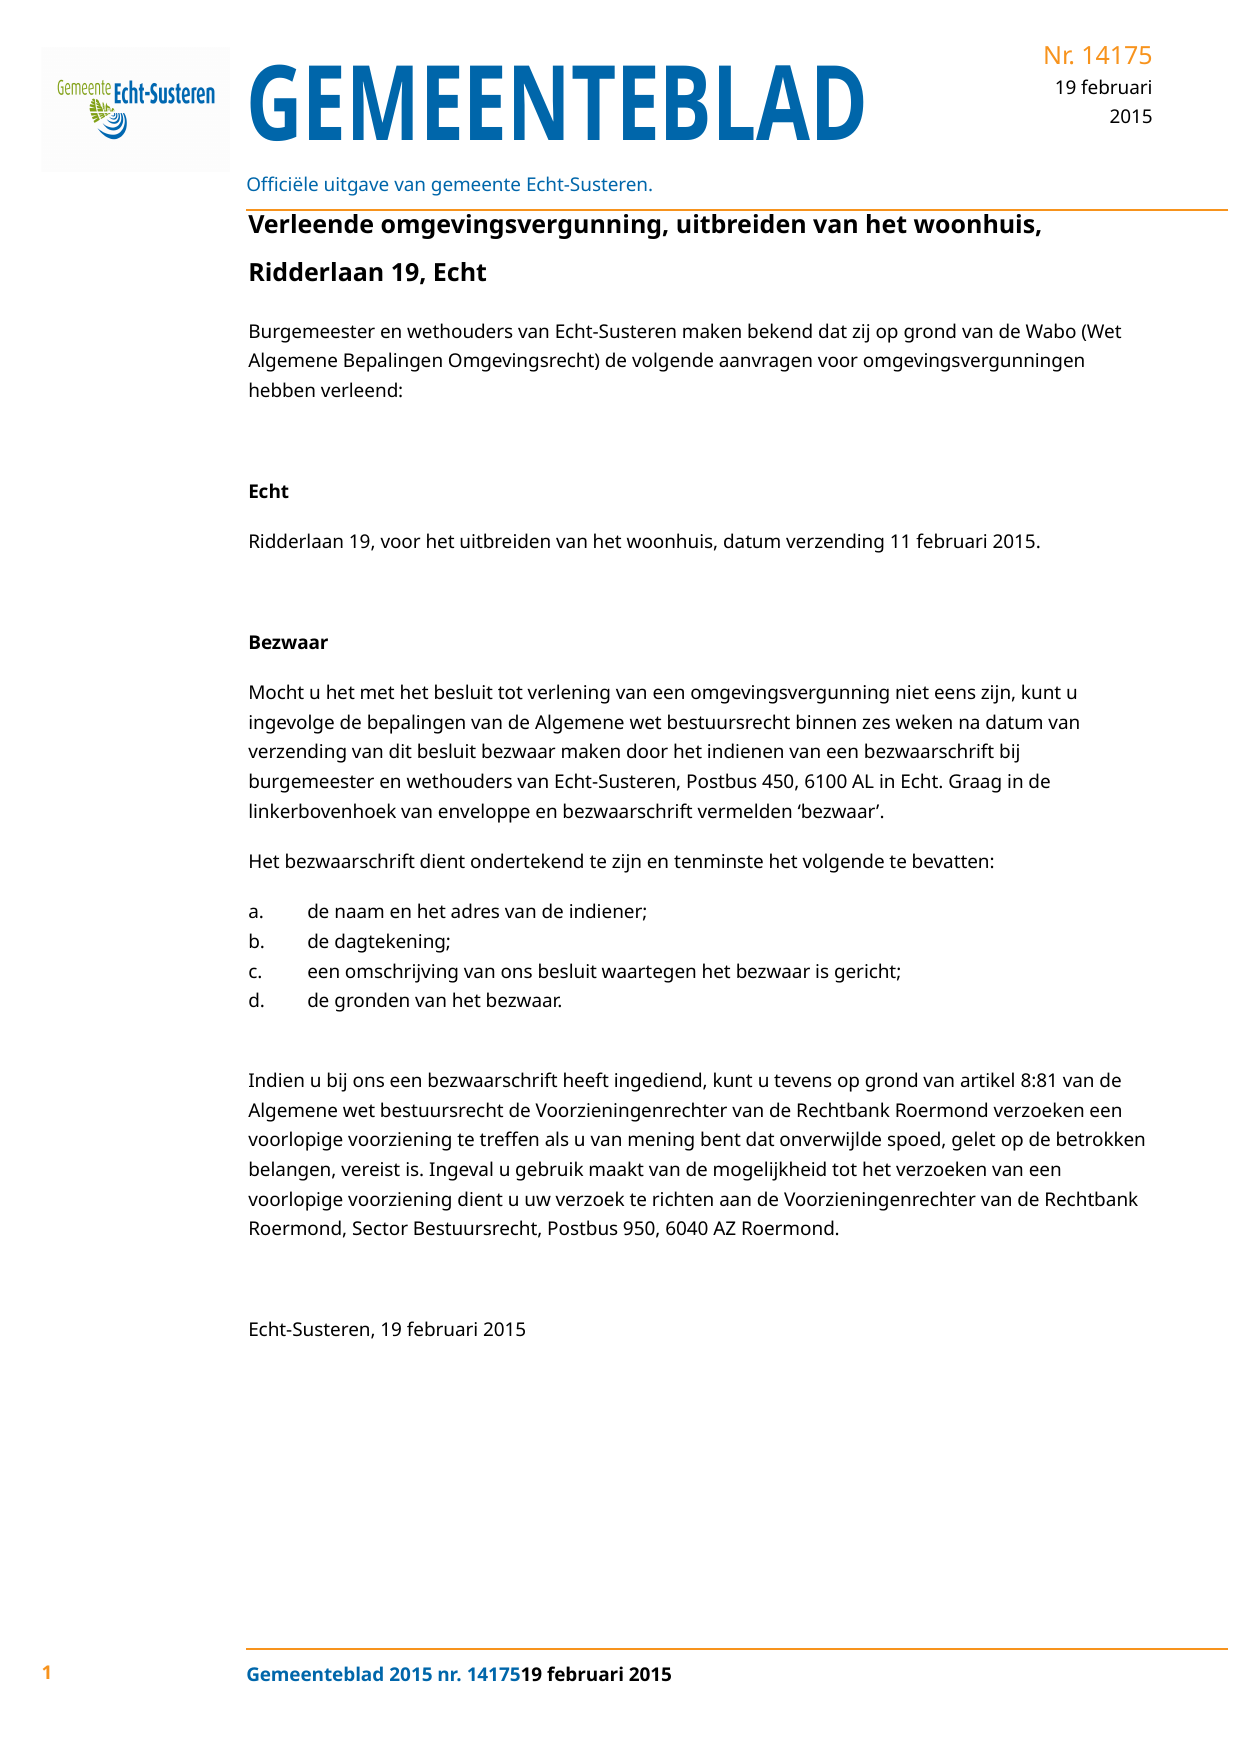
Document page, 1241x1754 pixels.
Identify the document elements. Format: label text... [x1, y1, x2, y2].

list de dagtekening; [248, 928, 1152, 954]
text Burgemeester en wethouders van Echt-Susteren maken bekend dat zij op grond van de Wabo (Wet Algemene Bepalingen Omgevingsrecht) de volgende aanvragen voor omgevingsvergunningen hebben verleend: [248, 318, 1152, 403]
text Mocht u het met het besluit tot verlening van een omgevingsvergunning niet eens zijn, kunt u ingevolge de bepalingen van de Algemene wet bestuursrecht binnen zes weken na datum van verzending van dit besluit bezwaar maken door het indienen van een bezwaarschrift bij burgemeester en wethouders van Echt-Susteren, Postbus 450, 6100 AL in Echt. Graag in de linkerbovenhoek van enveloppe en bezwaarschrift vermelden ‘bezwaar’. [248, 679, 1152, 824]
text Ridderlaan 19, voor het uitbreiden van het woonhuis, datum verzending 11 februari 2015. [248, 528, 1152, 554]
text Indien u bij ons een bezwaarschrift heeft ingediend, kunt u tevens op grond van artikel 8:81 van de Algemene wet bestuursrecht de Voorzieningenrechter van de Rechtbank Roermond verzoeken een voorlopige voorziening te treffen als u van mening bent dat onverwijlde spoed, gelet op de betrokken belangen, vereist is. Ingeval u gebruik maakt van de mogelijkheid tot het verzoeken van een voorlopige voorziening dient u uw verzoek te richten aan de Voorzieningenrechter van de Rechtbank Roermond, Sector Bestuursrecht, Postbus 950, 6040 AZ Roermond. [248, 1067, 1152, 1241]
text Echt-Susteren, 19 februari 2015 [248, 1316, 1152, 1342]
text Echt [248, 478, 1152, 504]
text Verleende omgevingsvergunning, uitbreiden van het woonhuis, Ridderlaan 19, Echt [248, 211, 1152, 288]
text Bezwaar [248, 629, 1152, 655]
list de gronden van het bezwaar. [248, 987, 1152, 1013]
picture [41, 47, 231, 172]
text Het bezwaarschrift dient ondertekend te zijn en tenminste het volgende te bevatten: [248, 848, 1152, 874]
list de naam en het adres van de indiener; [248, 899, 1152, 924]
list een omschrijving van ons besluit waartegen het bezwaar is gericht; [248, 958, 1152, 984]
